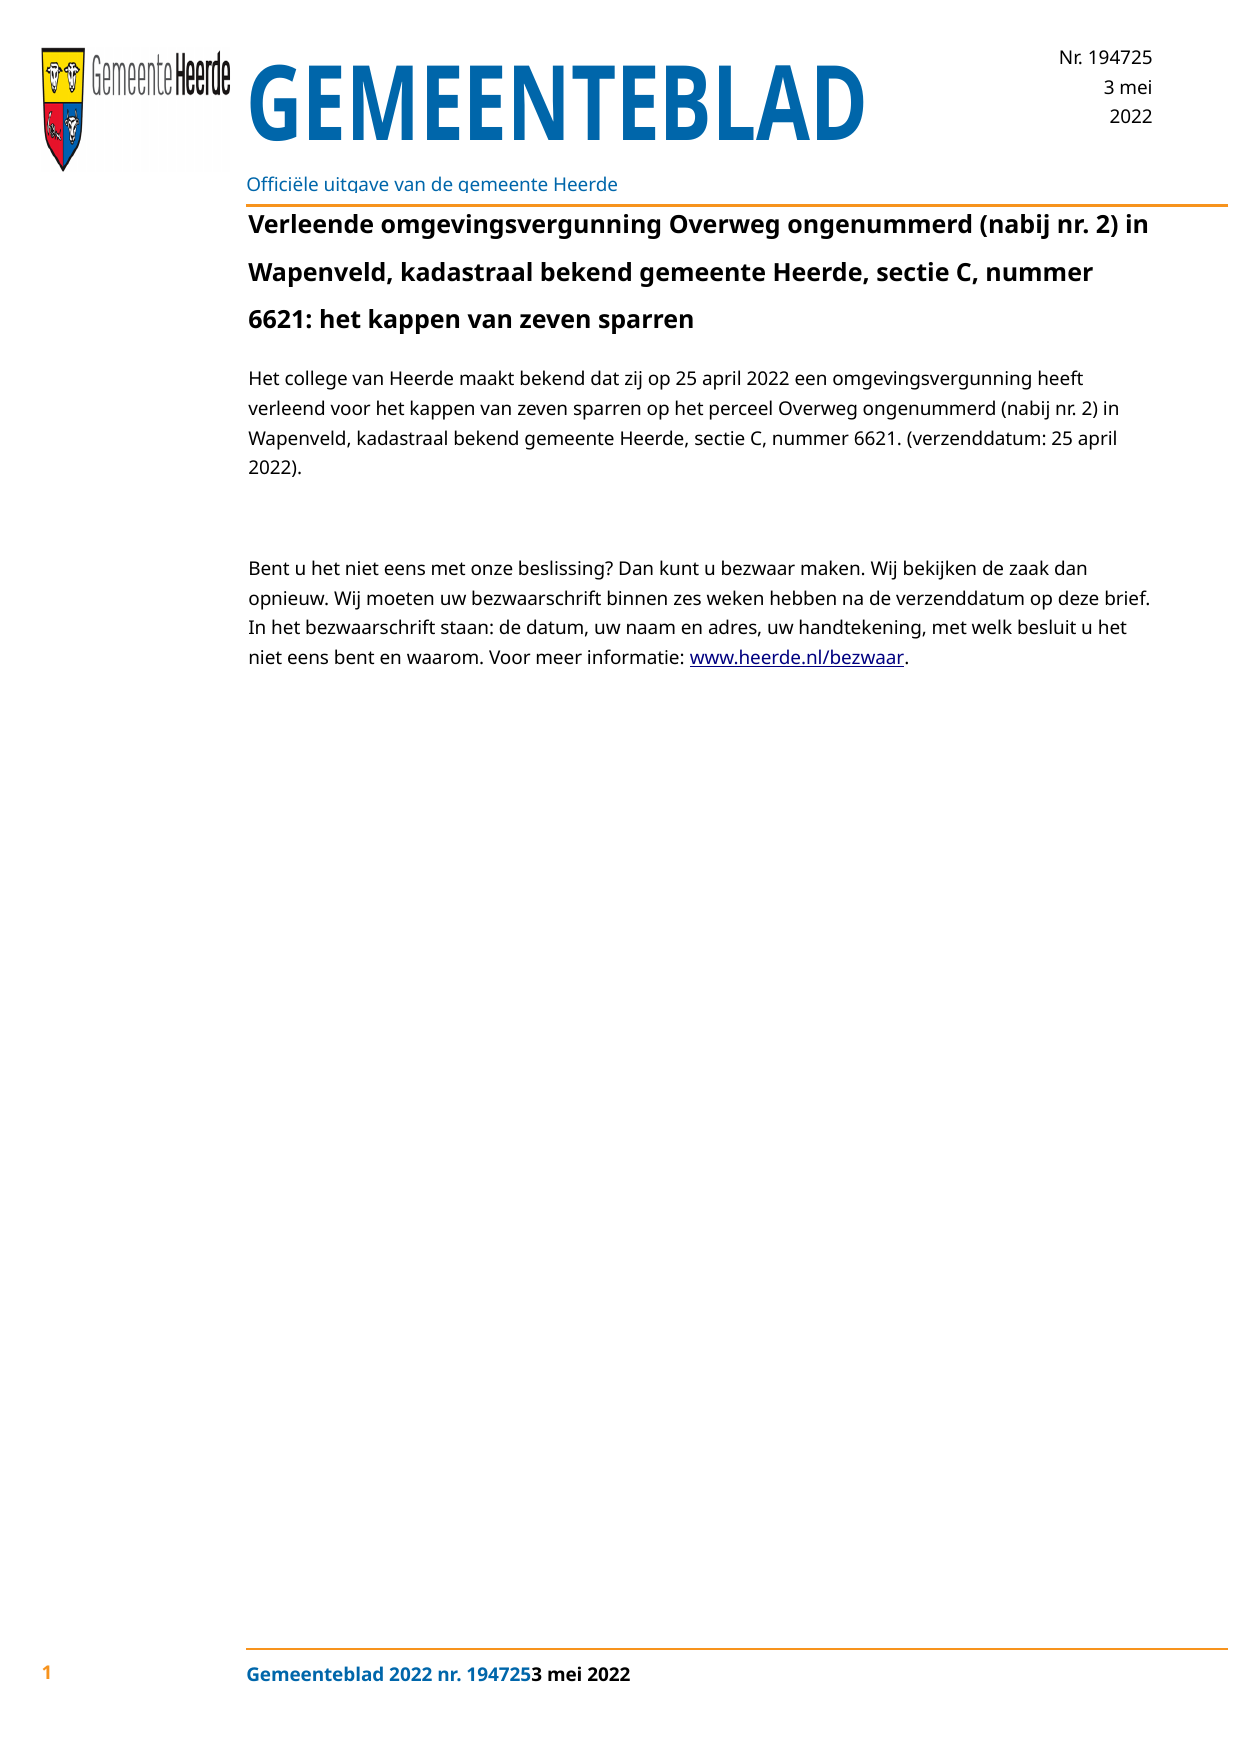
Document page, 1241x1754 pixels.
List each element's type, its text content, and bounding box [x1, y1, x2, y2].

text Het college van Heerde maakt bekend dat zij op 25 april 2022 een omgevingsvergunning heeft verleend voor het kappen van zeven sparren op het perceel Overweg ongenummerd (nabij nr. 2) in Wapenveld, kadastraal bekend gemeente Heerde, sectie C, nummer 6621. (verzenddatum: 25 april 2022). [248, 366, 1152, 480]
picture [41, 47, 231, 172]
text Verleende omgevingsvergunning Overweg ongenummerd (nabij nr. 2) in Wapenveld, kadastraal bekend gemeente Heerde, sectie C, nummer 6621: het kappen van zeven sparren [248, 207, 1152, 336]
text Bent u het niet eens met onze beslissing? Dan kunt u bezwaar maken. Wij bekijken de zaak dan opnieuw. Wij moeten uw bezwaarschrift binnen zes weken hebben na de verzenddatum op deze brief. In het bezwaarschrift staan: de datum, uw naam en adres, uw handtekening, met welk besluit u het niet eens bent en waarom. Voor meer informatie: www.heerde.nl/bezwaar. [248, 555, 1152, 669]
